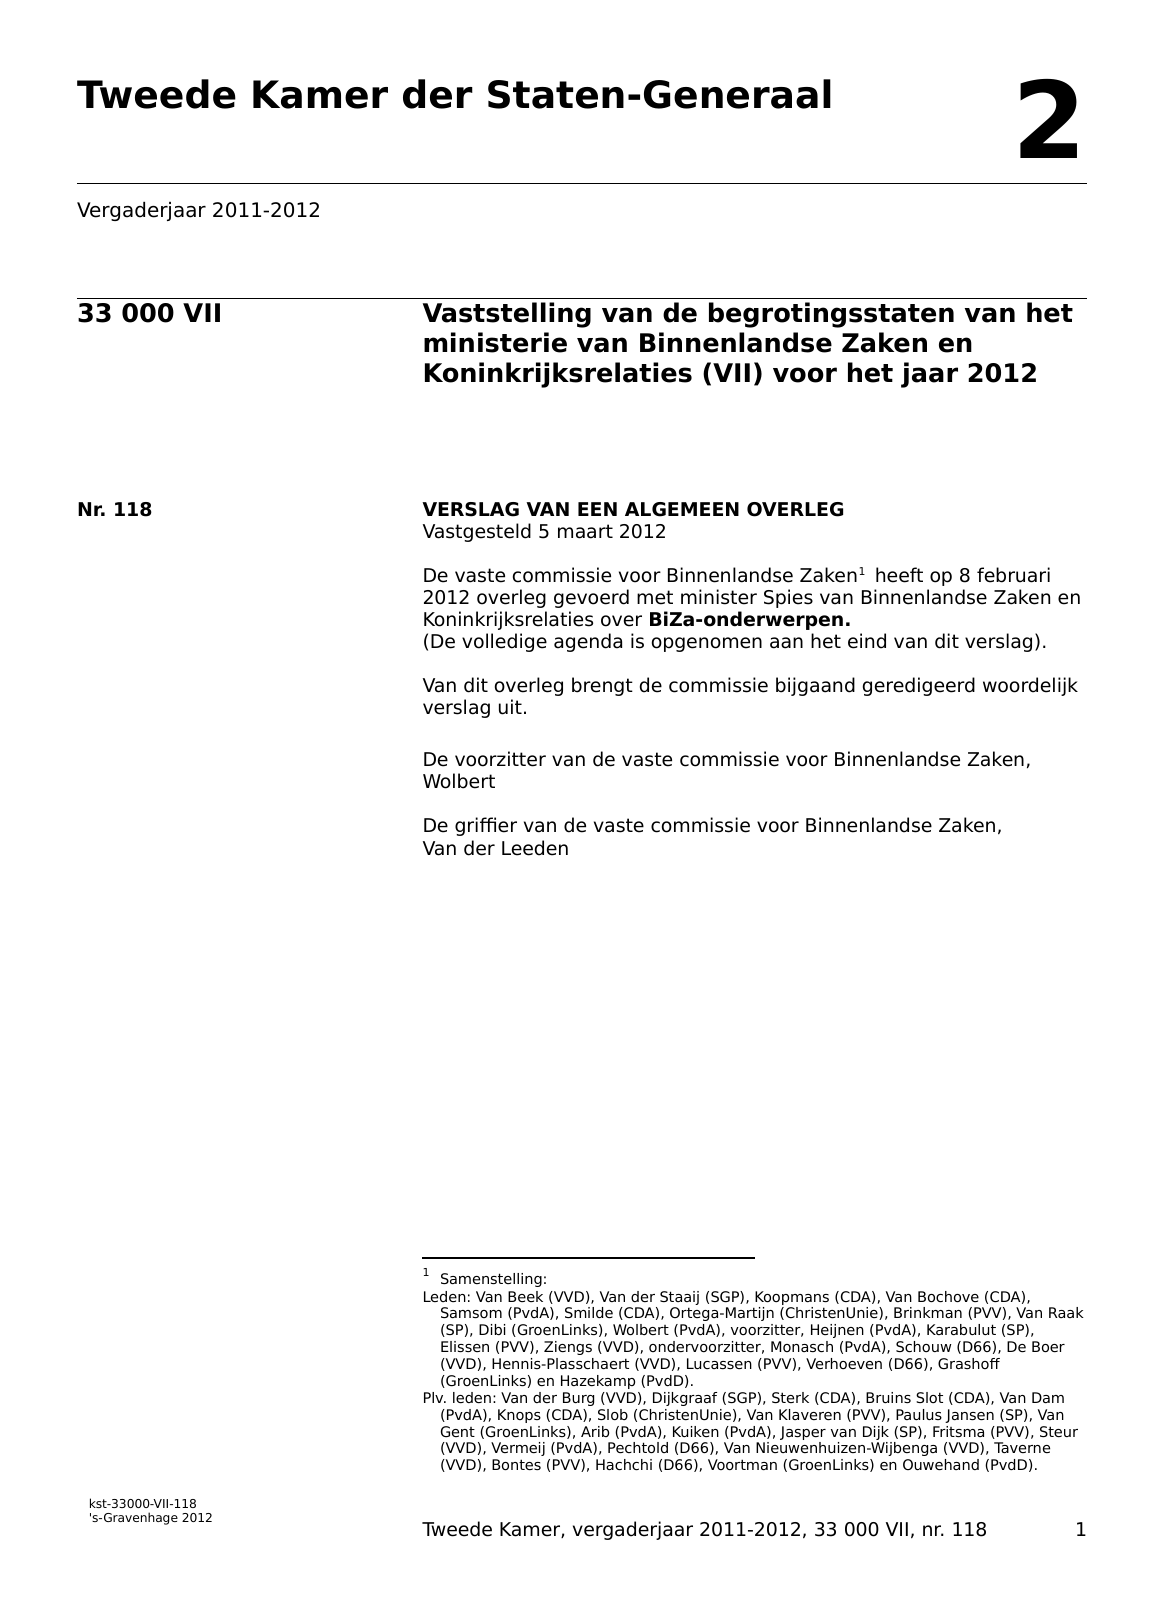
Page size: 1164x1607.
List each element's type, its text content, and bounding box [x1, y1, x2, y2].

text De vaste commissie voor Binnenlandse Zaken heeft op 8 februari 2012 overleg gevoerd met minister Spies van Binnenlandse Zaken en Koninkrijksrelaties over BiZa-onderwerpen. [422, 565, 1087, 631]
text Plv. leden: Van der Burg (VVD), Dijkgraaf (SGP), Sterk (CDA), Bruins Slot (CDA), Van Dam (PvdA), Knops (CDA), Slob (ChristenUnie), Van Klaveren (PVV), Paulus Jansen (SP), Van Gent (GroenLinks), Arib (PvdA), Kuiken (PvdA), Jasper van Dijk (SP), Fritsma (PVV), Steur (VVD), Vermeij (PvdA), Pechtold (D66), Van Nieuwenhuizen-Wijbenga (VVD), Taverne (VVD), Bontes (PVV), Hachchi (D66), Voortman (GroenLinks) en Ouwehand (PvdD). [422, 1390, 1087, 1474]
text Vastgesteld 5 maart 2012 [422, 521, 1087, 543]
text (De volledige agenda is opgenomen aan het eind van dit verslag). [422, 631, 1087, 653]
text 's-Gravenhage 2012 [88, 1511, 323, 1525]
text Leden: Van Beek (VVD), Van der Staaij (SGP), Koopmans (CDA), Van Bochove (CDA), Samsom (PvdA), Smilde (CDA), Ortega-Martijn (ChristenUnie), Brinkman (PVV), Van Raak (SP), Dibi (GroenLinks), Wolbert (PvdA), voorzitter, Heijnen (PvdA), Karabulut (SP), Elissen (PVV), Ziengs (VVD), ondervoorzitter, Monasch (PvdA), Schouw (D66), De Boer (VVD), Hennis-Plasschaert (VVD), Lucassen (PVV), Verhoeven (D66), Grashoff (GroenLinks) en Hazekamp (PvdD). [422, 1289, 1087, 1390]
text Samenstelling: [422, 1267, 1087, 1289]
text kst-33000-VII-118 [88, 1497, 323, 1511]
table_cell Vergaderjaar 2011-2012 [77, 184, 1087, 298]
text De griffier van de vaste commissie voor Binnenlandse Zaken, Van der Leeden [422, 815, 1087, 859]
table_header 2 [886, 59, 1087, 183]
text Van dit overleg brengt de commissie bijgaand geredigeerd woordelijk verslag uit. [422, 675, 1087, 719]
table_header Tweede Kamer der Staten-Generaal [77, 59, 886, 183]
text De voorzitter van de vaste commissie voor Binnenlandse Zaken, Wolbert [422, 749, 1087, 793]
subtitle Nr. 118 VERSLAG VAN EEN ALGEMEEN OVERLEG [77, 499, 1087, 521]
subtitle 33 000 VII Vaststelling van de begrotingsstaten van het ministerie van Binnenlandse Zaken en Koninkrijksrelaties (VII) voor het jaar 2012 [77, 299, 1087, 388]
